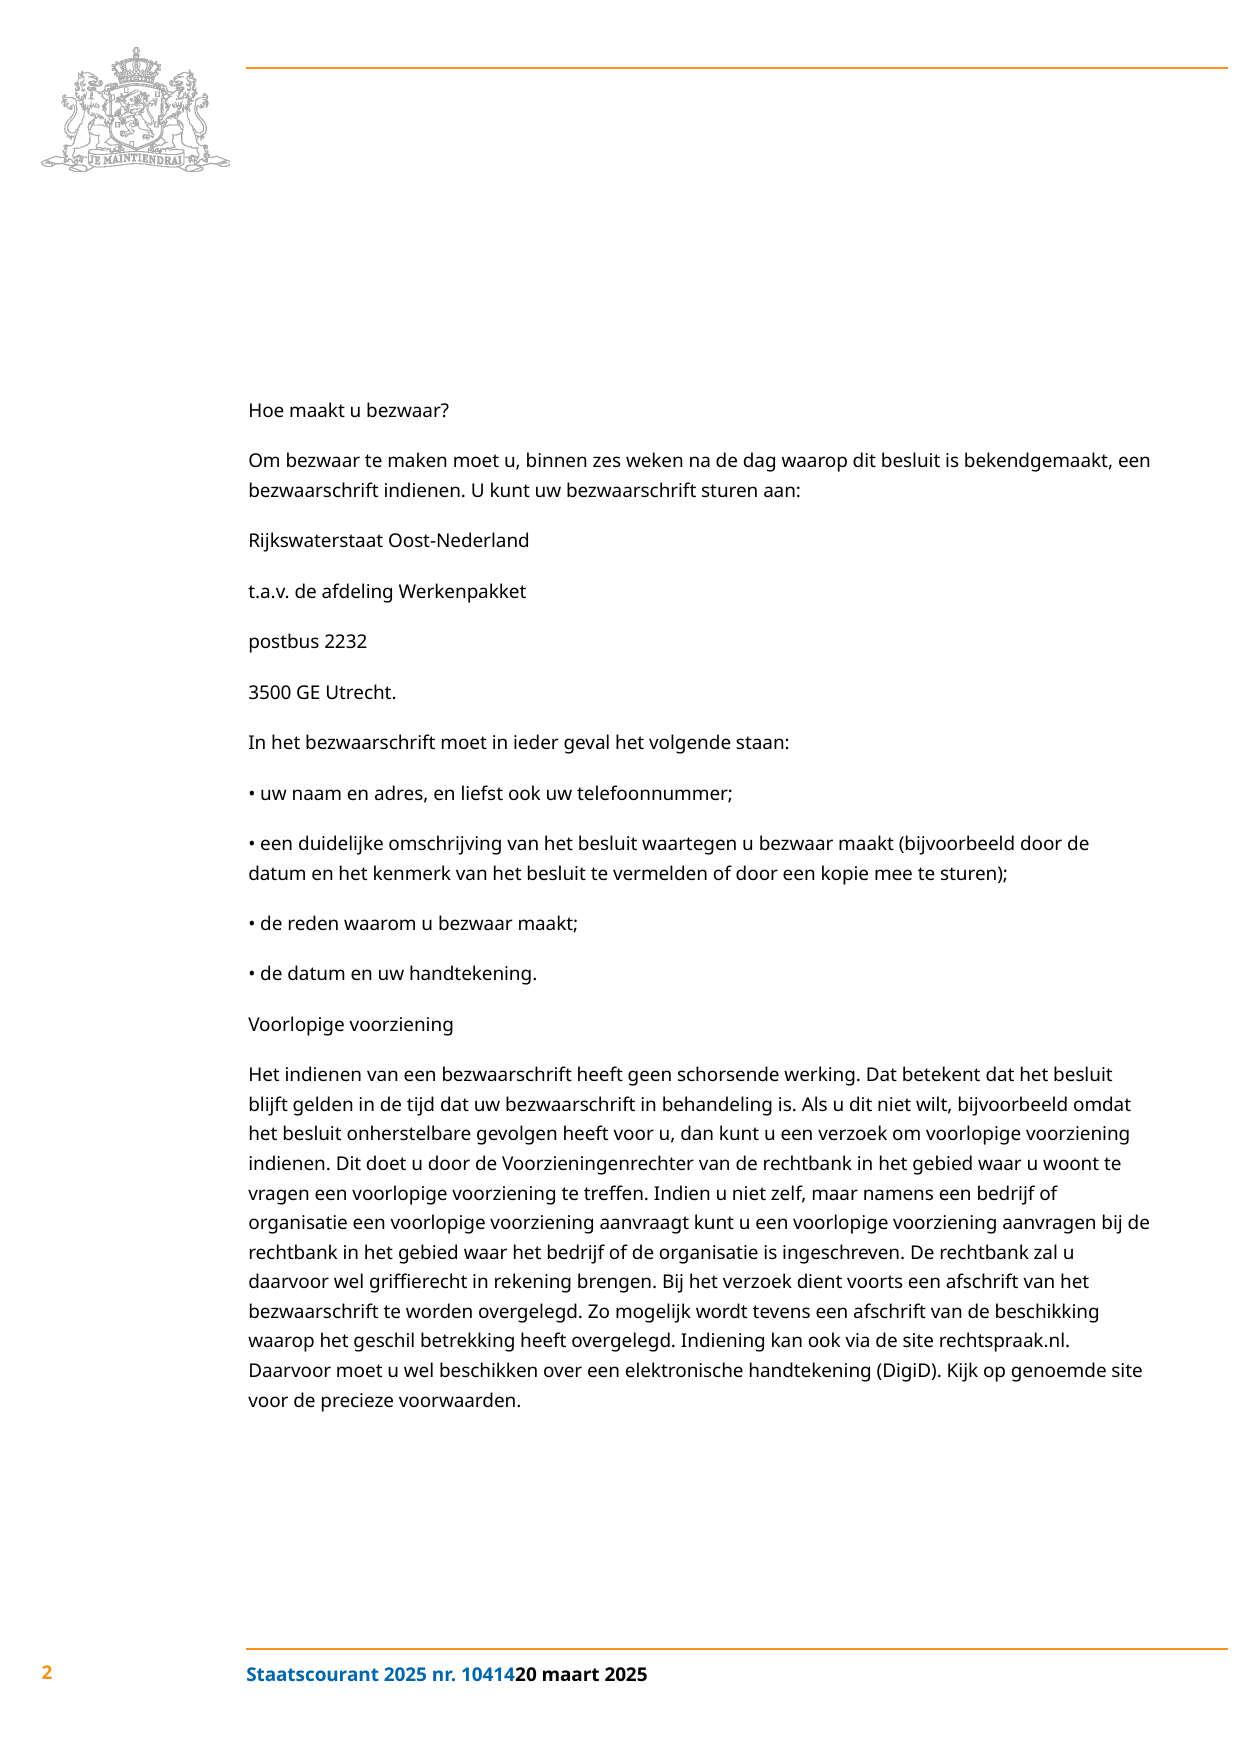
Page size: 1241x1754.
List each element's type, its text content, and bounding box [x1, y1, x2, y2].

text Om bezwaar te maken moet u, binnen zes weken na de dag waarop dit besluit is bekendgemaakt, een bezwaarschrift indienen. U kunt uw bezwaarschrift sturen aan: [248, 448, 1152, 503]
text t.a.v. de afdeling Werkenpakket [248, 578, 1152, 604]
text • de datum en uw handtekening. [248, 961, 1152, 986]
text • de reden waarom u bezwaar maakt; [248, 910, 1152, 936]
picture [41, 47, 231, 172]
text Het indienen van een bezwaarschrift heeft geen schorsende werking. Dat betekent dat het besluit blijft gelden in de tijd dat uw bezwaarschrift in behandeling is. Als u dit niet wilt, bijvoorbeeld omdat het besluit onherstelbare gevolgen heeft voor u, dan kunt u een verzoek om voorlopige voorziening indienen. Dit doet u door de Voorzieningenrechter van de rechtbank in het gebied waar u woont te vragen een voorlopige voorziening te treffen. Indien u niet zelf, maar namens een bedrijf of organisatie een voorlopige voorziening aanvraagt kunt u een voorlopige voorziening aanvragen bij de rechtbank in het gebied waar het bedrijf of de organisatie is ingeschreven. De rechtbank zal u daarvoor wel griffierecht in rekening brengen. Bij het verzoek dient voorts een afschrift van het bezwaarschrift te worden overgelegd. Zo mogelijk wordt tevens een afschrift van de beschikking waarop het geschil betrekking heeft overgelegd. Indiening kan ook via de site rechtspraak.nl. Daarvoor moet u wel beschikken over een elektronische handtekening (DigiD). Kijk op genoemde site voor de precieze voorwaarden. [248, 1061, 1152, 1413]
text Rijkswaterstaat Oost-Nederland [248, 528, 1152, 553]
text In het bezwaarschrift moet in ieder geval het volgende staan: [248, 729, 1152, 755]
text • een duidelijke omschrijving van het besluit waartegen u bezwaar maakt (bijvoorbeeld door de datum en het kenmerk van het besluit te vermelden of door een kopie mee te sturen); [248, 830, 1152, 886]
text 3500 GE Utrecht. [248, 679, 1152, 705]
text Voorlopige voorziening [248, 1011, 1152, 1037]
text Hoe maakt u bezwaar? [248, 397, 1152, 423]
text postbus 2232 [248, 628, 1152, 654]
text • uw naam en adres, en liefst ook uw telefoonnummer; [248, 780, 1152, 806]
